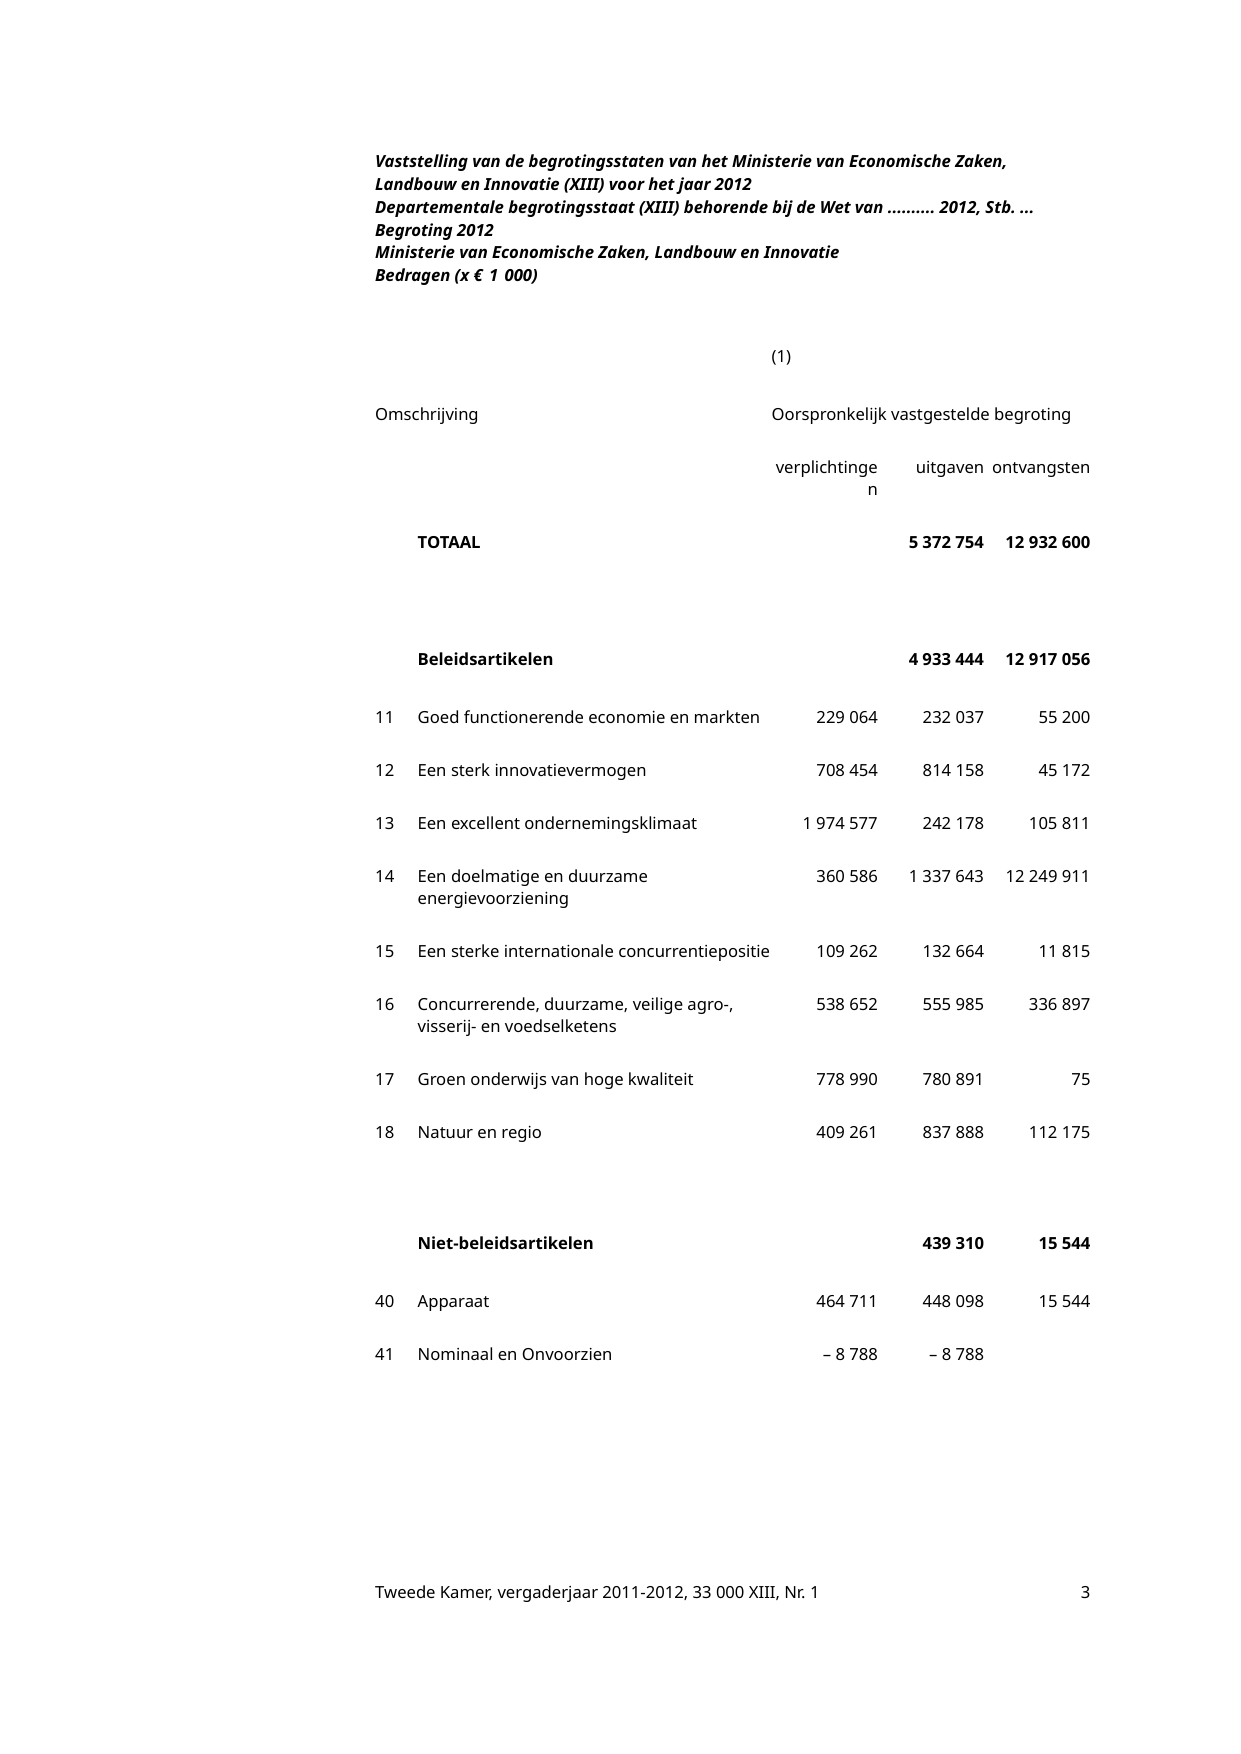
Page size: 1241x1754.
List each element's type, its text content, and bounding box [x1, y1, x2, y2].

text Departementale begrotingsstaat (XIII) behorende bij de Wet van .......... 2012, Stb. ... [375, 195, 1090, 218]
table_cell Oorspronkelijk vastgestelde begroting [771, 403, 1090, 455]
table_cell 112 175 [984, 1120, 1090, 1173]
table_cell 41 [375, 1343, 417, 1401]
table_cell Apparaat [418, 1290, 771, 1343]
table_cell 448 098 [878, 1290, 984, 1343]
table_cell [878, 589, 984, 648]
table_cell 336 897 [984, 992, 1090, 1068]
table_cell [984, 1343, 1090, 1401]
table_cell [418, 589, 771, 648]
table_cell [771, 531, 878, 589]
table_cell 360 586 [771, 864, 878, 939]
table_cell Een excellent ondernemingsklimaat [418, 811, 771, 864]
table_cell 837 888 [878, 1120, 984, 1173]
table_cell 708 454 [771, 759, 878, 811]
table_cell Goed functionerende economie en markten [418, 706, 771, 759]
table_cell 15 544 [984, 1232, 1090, 1290]
table_cell Een doelmatige en duurzame energievoorziening [418, 864, 771, 939]
table_cell 12 917 056 [984, 648, 1090, 706]
table_cell 232 037 [878, 706, 984, 759]
table_cell – 8 788 [878, 1343, 984, 1401]
table_cell 12 [375, 759, 417, 811]
text Bedragen (x € 1 000) [375, 263, 1090, 286]
table_cell ontvangsten [984, 455, 1090, 531]
table_cell 229 064 [771, 706, 878, 759]
table_cell TOTAAL [418, 531, 771, 589]
table_cell 11 815 [984, 940, 1090, 992]
table_cell 55 200 [984, 706, 1090, 759]
table_cell Een sterk innovatievermogen [418, 759, 771, 811]
table_cell [375, 648, 417, 706]
table_cell Een sterke internationale concurrentiepositie [418, 940, 771, 992]
table_cell [878, 1173, 984, 1232]
table_cell 464 711 [771, 1290, 878, 1343]
table_cell [984, 589, 1090, 648]
table_cell [375, 455, 771, 531]
table_cell 242 178 [878, 811, 984, 864]
table_cell 15 [375, 940, 417, 992]
table_cell 538 652 [771, 992, 878, 1068]
table_cell 75 [984, 1068, 1090, 1120]
table_cell Natuur en regio [418, 1120, 771, 1173]
table_header [375, 344, 771, 403]
table_cell [375, 589, 417, 648]
table_cell – 8 788 [771, 1343, 878, 1401]
table_cell Beleidsartikelen [418, 648, 771, 706]
table_cell 11 [375, 706, 417, 759]
table_cell Niet-beleidsartikelen [418, 1232, 771, 1290]
table_cell 439 310 [878, 1232, 984, 1290]
text Begroting 2012 [375, 218, 1090, 241]
table_cell [771, 589, 878, 648]
table_cell uitgaven [878, 455, 984, 531]
table_cell 5 372 754 [878, 531, 984, 589]
table_cell 409 261 [771, 1120, 878, 1173]
table_cell 1 337 643 [878, 864, 984, 939]
table_header (1) [771, 344, 1090, 403]
table_cell [771, 1173, 878, 1232]
table_cell 17 [375, 1068, 417, 1120]
table_cell 13 [375, 811, 417, 864]
table_cell 15 544 [984, 1290, 1090, 1343]
table_cell 16 [375, 992, 417, 1068]
table_cell [375, 531, 417, 589]
table_cell verplichtingen [771, 455, 878, 531]
table_cell 40 [375, 1290, 417, 1343]
table_cell [771, 1232, 878, 1290]
table_cell Concurrerende, duurzame, veilige agro-, visserij- en voedselketens [418, 992, 771, 1068]
table_cell 778 990 [771, 1068, 878, 1120]
table_cell Groen onderwijs van hoge kwaliteit [418, 1068, 771, 1120]
table_cell 4 933 444 [878, 648, 984, 706]
table_cell 1 974 577 [771, 811, 878, 864]
table_cell 45 172 [984, 759, 1090, 811]
text Ministerie van Economische Zaken, Landbouw en Innovatie [375, 241, 1090, 263]
table_cell [375, 1232, 417, 1290]
table_cell Omschrijving [375, 403, 771, 455]
table_cell [984, 1173, 1090, 1232]
table_cell [771, 648, 878, 706]
table_cell [375, 1173, 417, 1232]
table_cell 132 664 [878, 940, 984, 992]
table_cell [418, 1173, 771, 1232]
table_cell 14 [375, 864, 417, 939]
table_cell 109 262 [771, 940, 878, 992]
table_cell 780 891 [878, 1068, 984, 1120]
table_cell 12 249 911 [984, 864, 1090, 939]
table_cell 814 158 [878, 759, 984, 811]
table_cell 105 811 [984, 811, 1090, 864]
text Vaststelling van de begrotingsstaten van het Ministerie van Economische Zaken, Landbouw en Innovatie (XIII) voor het jaar 2012 [375, 150, 1090, 195]
table_cell Nominaal en Onvoorzien [418, 1343, 771, 1401]
table_cell 12 932 600 [984, 531, 1090, 589]
table_cell 18 [375, 1120, 417, 1173]
table_cell 555 985 [878, 992, 984, 1068]
